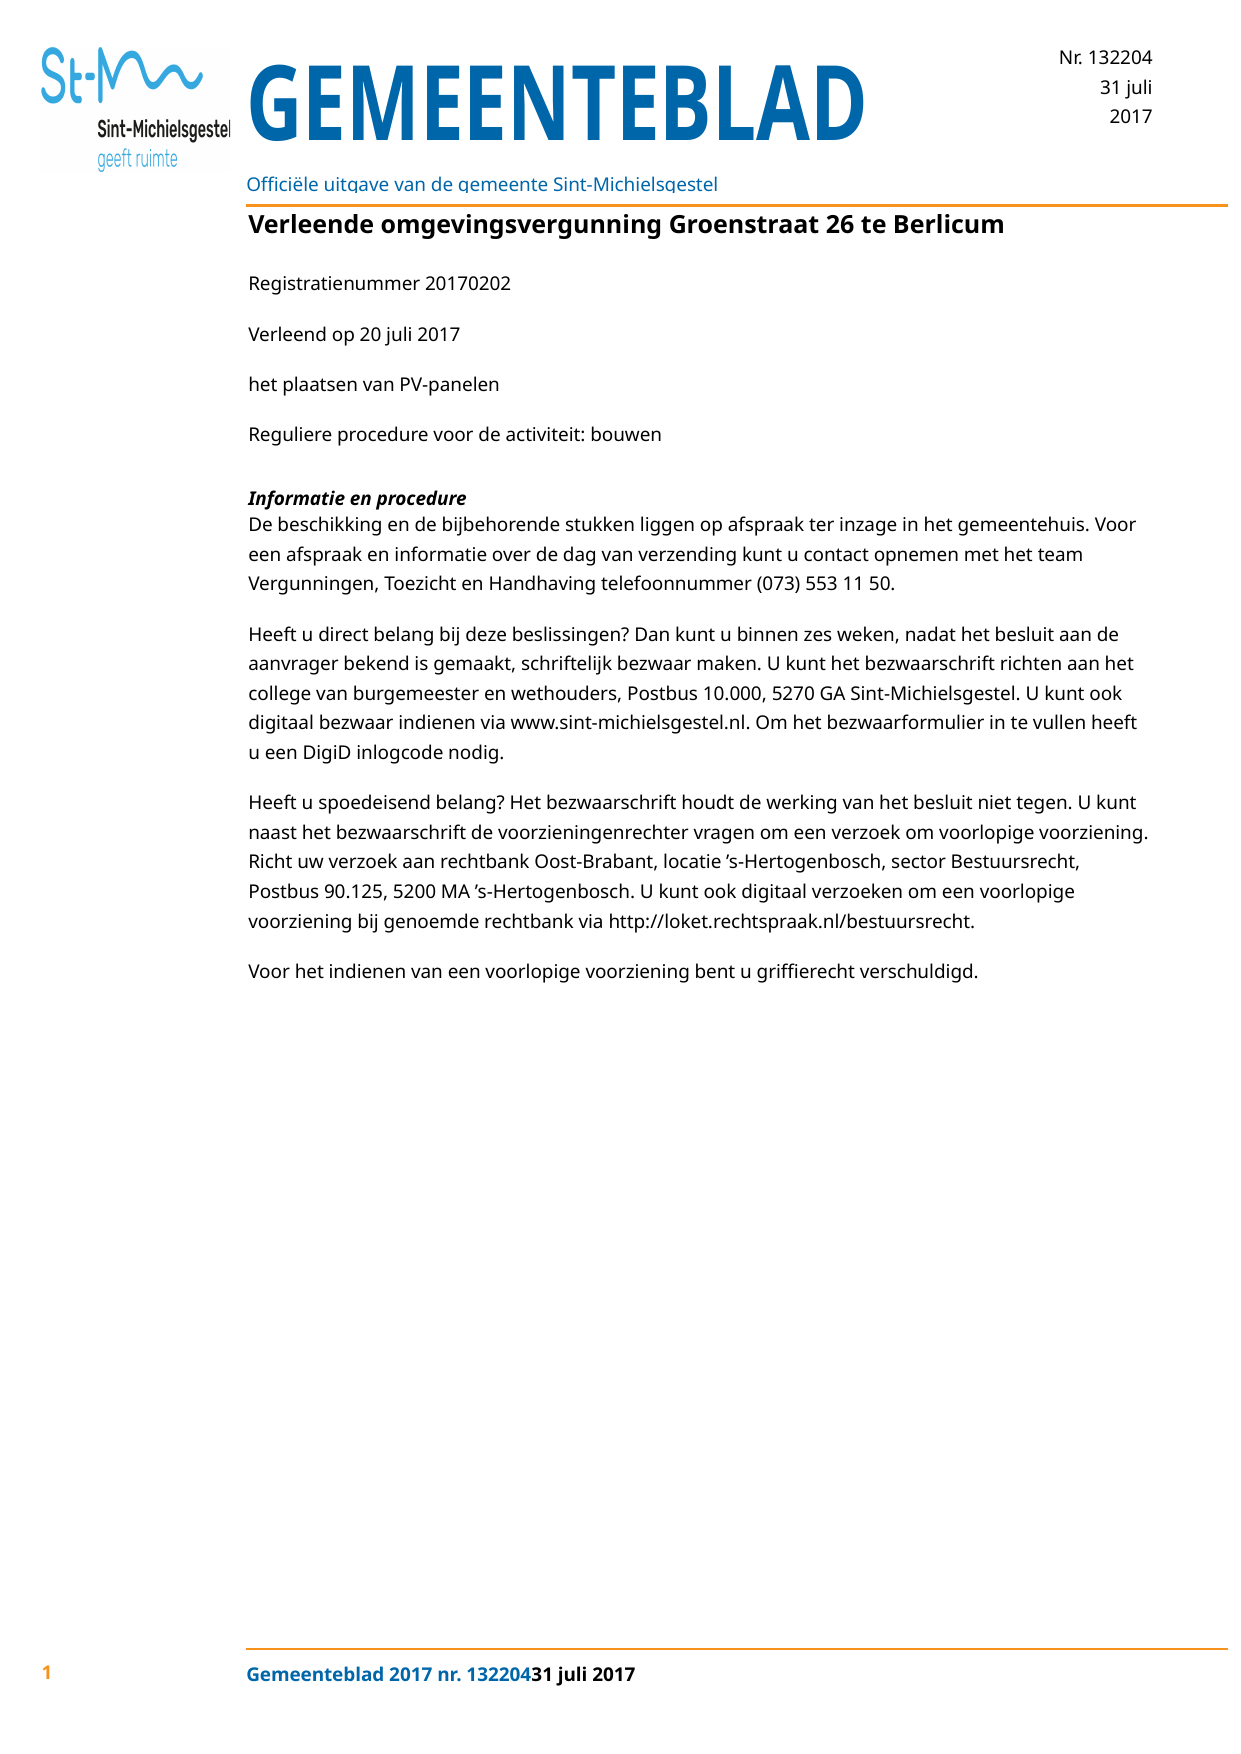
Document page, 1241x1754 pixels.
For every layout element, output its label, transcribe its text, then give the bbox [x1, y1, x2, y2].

text Voor het indienen van een voorlopige voorziening bent u griffierecht verschuldigd. [248, 958, 1152, 984]
text Verleende omgevingsvergunning Groenstraat 26 te Berlicum [248, 207, 1152, 241]
text Verleend op 20 juli 2017 [248, 321, 1152, 346]
text De beschikking en de bijbehorende stukken liggen op afspraak ter inzage in het gemeentehuis. Voor een afspraak en informatie over de dag van verzending kunt u contact opnemen met het team Vergunningen, Toezicht en Handhaving telefoonnummer (073) 553 11 50. [248, 511, 1152, 596]
text Heeft u spoedeisend belang? Het bezwaarschrift houdt de werking van het besluit niet tegen. U kunt naast het bezwaarschrift de voorzieningenrechter vragen om een verzoek om voorlopige voorziening. Richt uw verzoek aan rechtbank Oost-Brabant, locatie ’s-Hertogenbosch, sector Bestuursrecht, Postbus 90.125, 5200 MA ’s-Hertogenbosch. U kunt ook digitaal verzoeken om een voorlopige voorziening bij genoemde rechtbank via http://loket.rechtspraak.nl/bestuursrecht. [248, 789, 1152, 934]
picture [41, 47, 231, 172]
text Reguliere procedure voor de activiteit: bouwen [248, 422, 1152, 447]
text Informatie en procedure [248, 486, 1152, 511]
text Heeft u direct belang bij deze beslissingen? Dan kunt u binnen zes weken, nadat het besluit aan de aanvrager bekend is gemaakt, schriftelijk bezwaar maken. U kunt het bezwaarschrift richten aan het college van burgemeester en wethouders, Postbus 10.000, 5270 GA Sint-Michielsgestel. U kunt ook digitaal bezwaar indienen via www.sint-michielsgestel.nl. Om het bezwaarformulier in te vullen heeft u een DigiD inlogcode nodig. [248, 621, 1152, 765]
text het plaatsen van PV-panelen [248, 371, 1152, 397]
text Registratienummer 20170202 [248, 270, 1152, 296]
